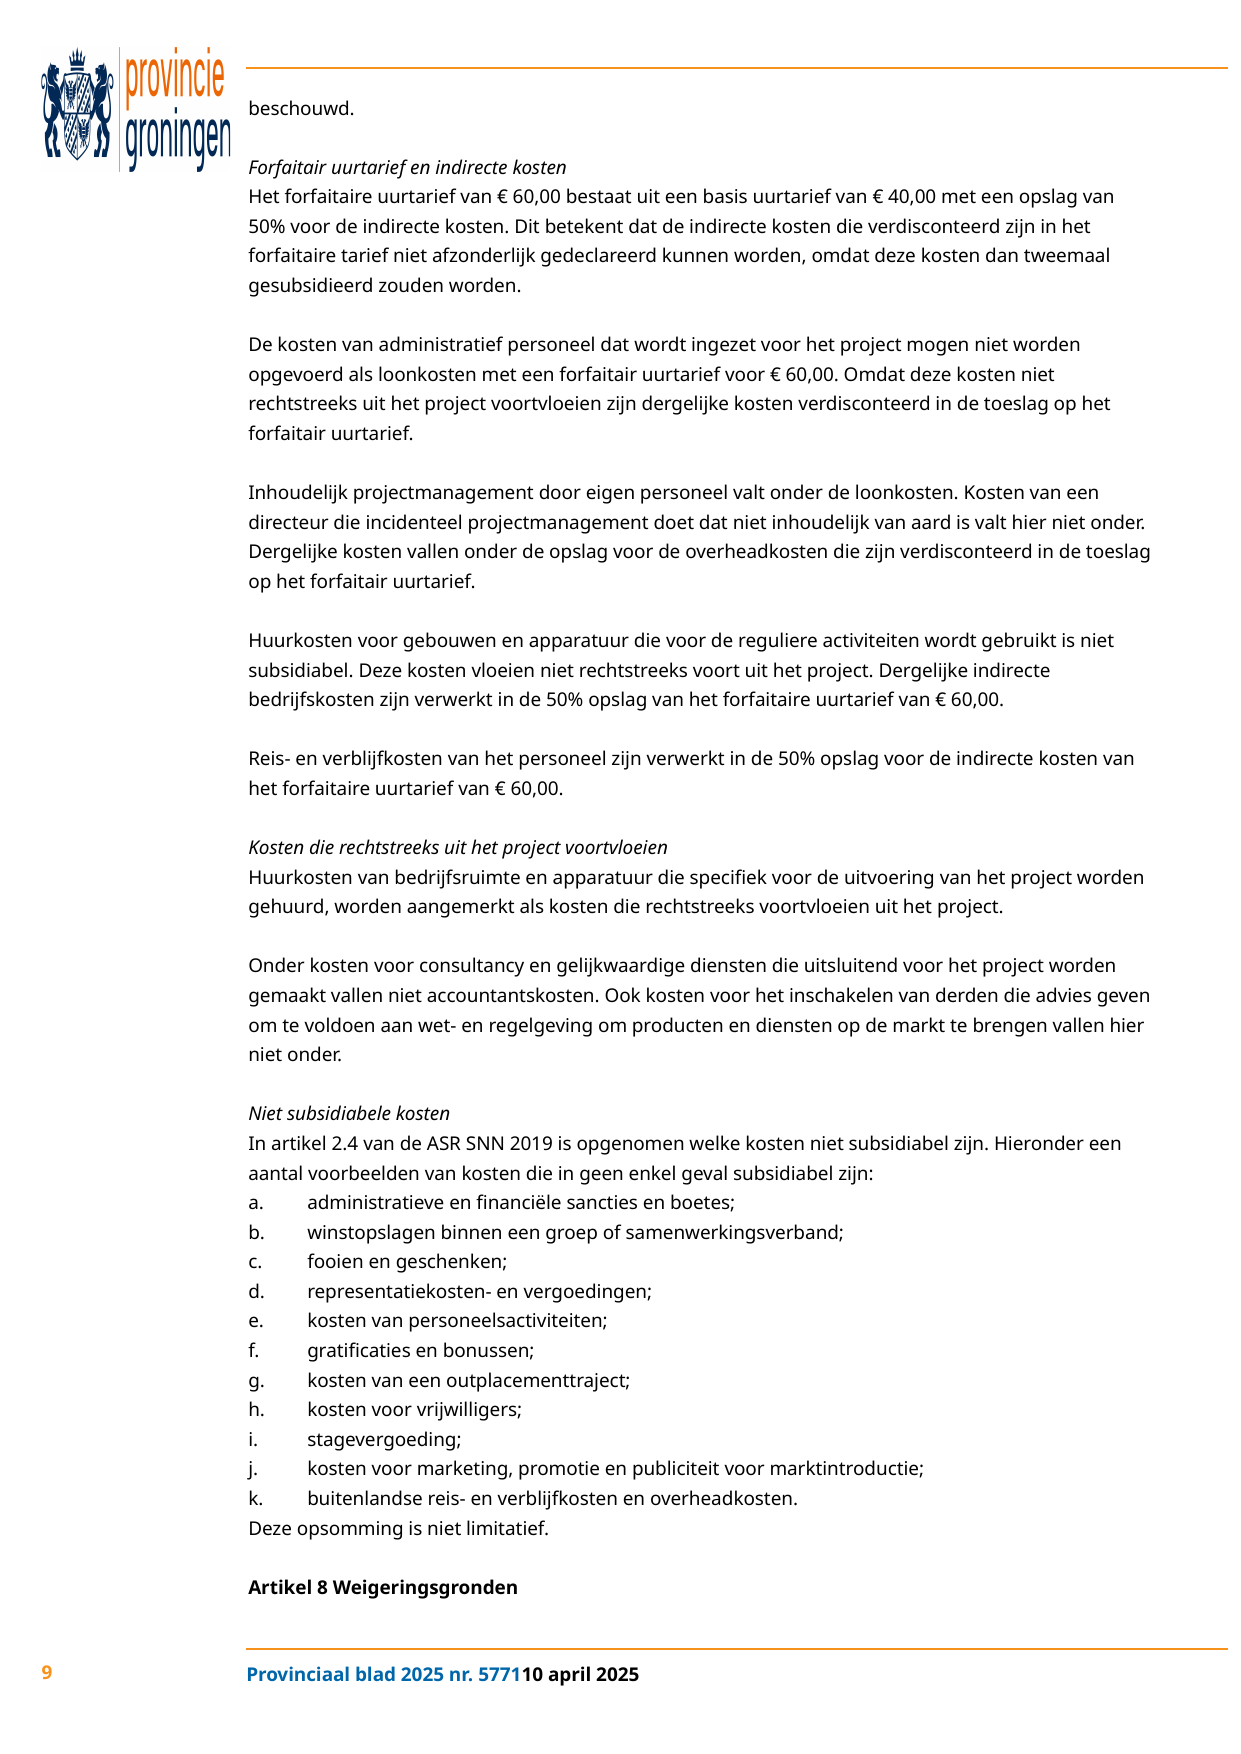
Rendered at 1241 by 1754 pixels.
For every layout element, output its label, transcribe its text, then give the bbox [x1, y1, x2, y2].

text Huurkosten voor gebouwen en apparatuur die voor de reguliere activiteiten wordt gebruikt is niet subsidiabel. Deze kosten vloeien niet rechtstreeks voort uit het project. Dergelijke indirecte bedrijfskosten zijn verwerkt in de 50% opslag van het forfaitaire uurtarief van € 60,00. [248, 627, 1152, 712]
list stagevergoeding; [248, 1426, 1152, 1452]
text De kosten van administratief personeel dat wordt ingezet voor het project mogen niet worden opgevoerd als loonkosten met een forfaitair uurtarief voor € 60,00. Omdat deze kosten niet rechtstreeks uit het project voortvloeien zijn dergelijke kosten verdisconteerd in de toeslag op het forfaitair uurtarief. [248, 331, 1152, 446]
list administratieve en financiële sancties en boetes; [248, 1189, 1152, 1215]
text Niet subsidiabele kosten [248, 1101, 1152, 1126]
list kosten van een outplacementtraject; [248, 1367, 1152, 1393]
list kosten voor vrijwilligers; [248, 1396, 1152, 1422]
picture [41, 47, 231, 172]
text Forfaitair uurtarief en indirecte kosten [248, 154, 1152, 180]
text Reis- en verblijfkosten van het personeel zijn verwerkt in de 50% opslag voor de indirecte kosten van het forfaitaire uurtarief van € 60,00. [248, 746, 1152, 801]
text In artikel 2.4 van de ASR SNN 2019 is opgenomen welke kosten niet subsidiabel zijn. Hieronder een aantal voorbeelden van kosten die in geen enkel geval subsidiabel zijn: [248, 1130, 1152, 1186]
list fooien en geschenken; [248, 1248, 1152, 1274]
text Onder kosten voor consultancy en gelijkwaardige diensten die uitsluitend voor het project worden gemaakt vallen niet accountantskosten. Ook kosten voor het inschakelen van derden die advies geven om te voldoen aan wet- en regelgeving om producten en diensten op de markt te brengen vallen hier niet onder. [248, 953, 1152, 1067]
text Het forfaitaire uurtarief van € 60,00 bestaat uit een basis uurtarief van € 40,00 met een opslag van 50% voor de indirecte kosten. Dit betekent dat de indirecte kosten die verdisconteerd zijn in het forfaitaire tarief niet afzonderlijk gedeclareerd kunnen worden, omdat deze kosten dan tweemaal gesubsidieerd zouden worden. [248, 183, 1152, 298]
text Deze opsomming is niet limitatief. [248, 1515, 1152, 1541]
text beschouwd. [248, 95, 1152, 121]
list kosten voor marketing, promotie en publiciteit voor marktintroductie; [248, 1456, 1152, 1481]
text Artikel 8 Weigeringsgronden [248, 1574, 1152, 1600]
text Kosten die rechtstreeks uit het project voortvloeien [248, 834, 1152, 860]
list winstopslagen binnen een groep of samenwerkingsverband; [248, 1219, 1152, 1245]
list buitenlandse reis- en verblijfkosten en overheadkosten. [248, 1485, 1152, 1511]
text Inhoudelijk projectmanagement door eigen personeel valt onder de loonkosten. Kosten van een directeur die incidenteel projectmanagement doet dat niet inhoudelijk van aard is valt hier niet onder. Dergelijke kosten vallen onder de opslag voor de overheadkosten die zijn verdisconteerd in de toeslag op het forfaitair uurtarief. [248, 479, 1152, 594]
list representatiekosten- en vergoedingen; [248, 1278, 1152, 1304]
list gratificaties en bonussen; [248, 1337, 1152, 1363]
text Huurkosten van bedrijfsruimte en apparatuur die specifiek voor de uitvoering van het project worden gehuurd, worden aangemerkt als kosten die rechtstreeks voortvloeien uit het project. [248, 864, 1152, 919]
list kosten van personeelsactiviteiten; [248, 1308, 1152, 1333]
